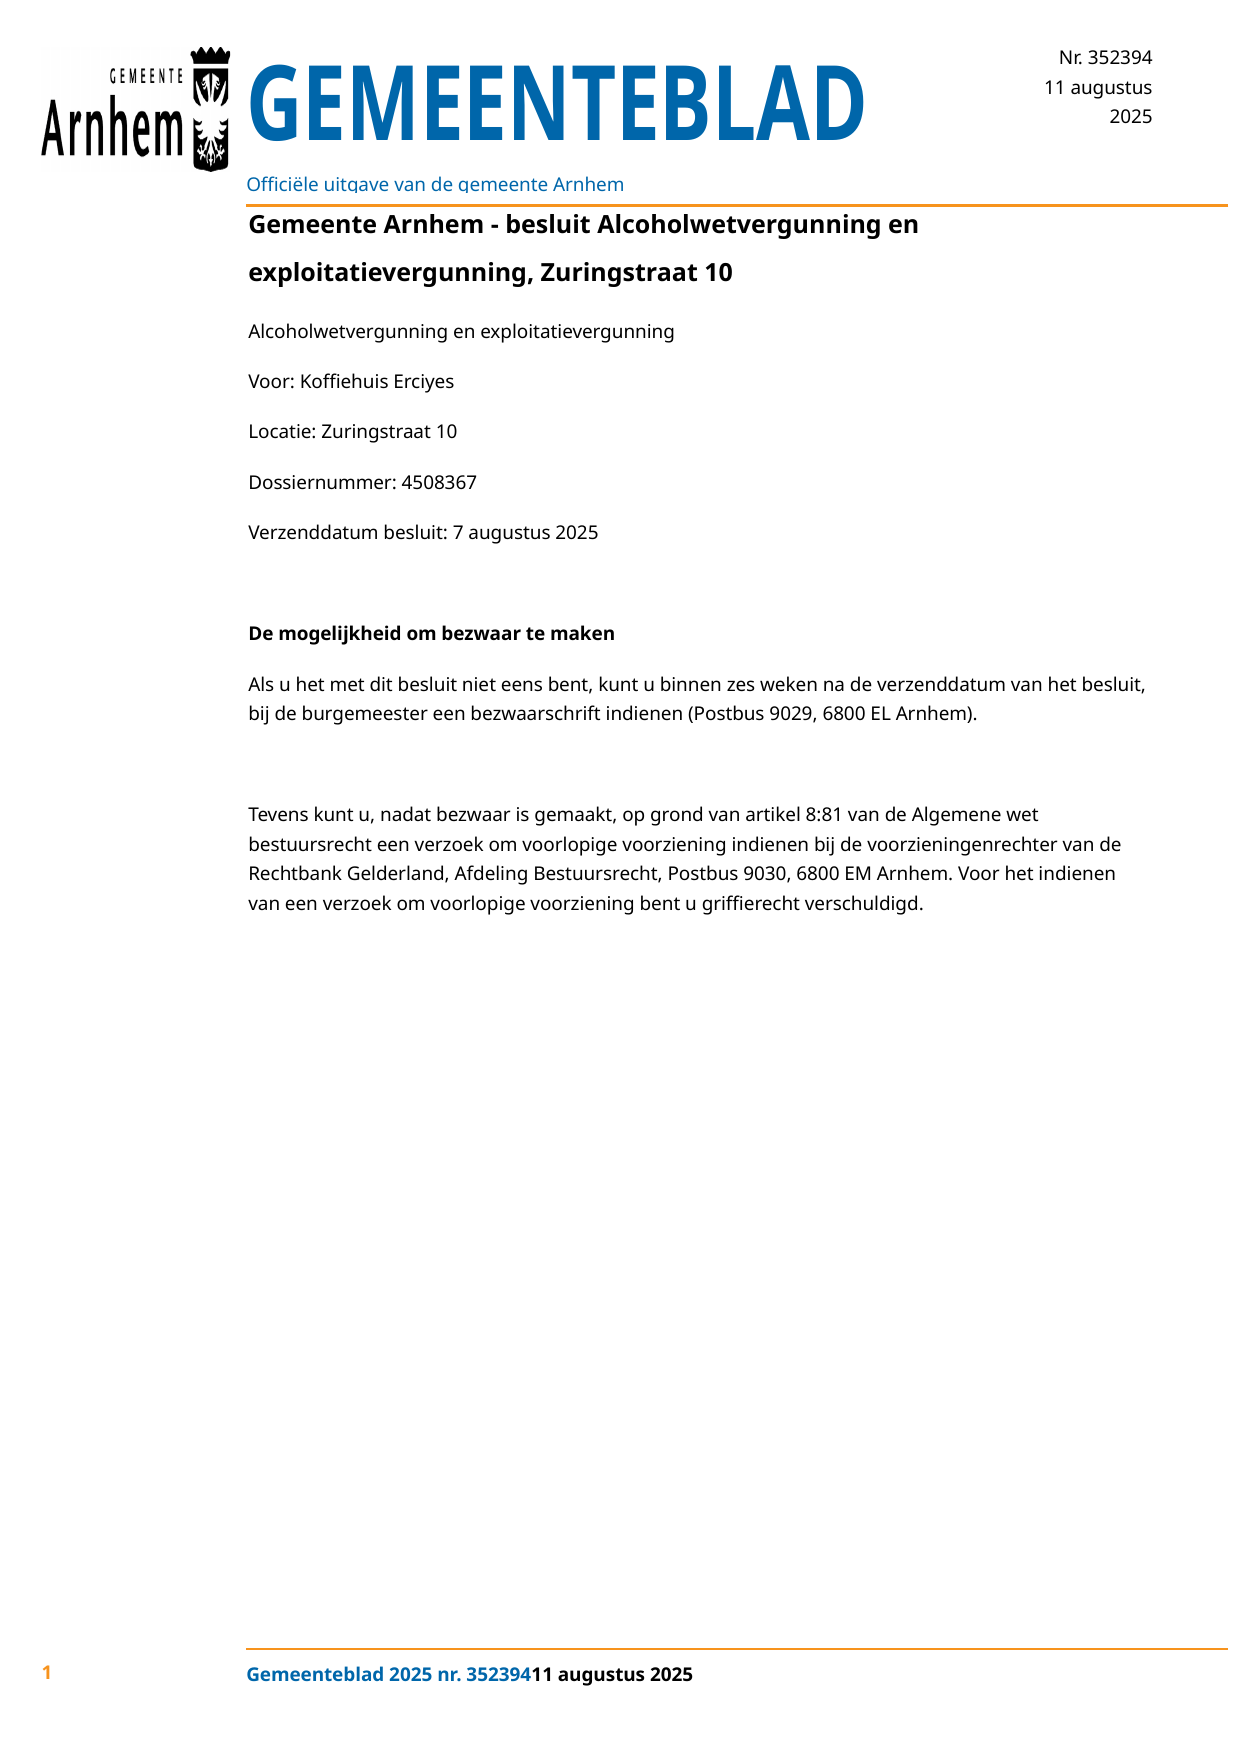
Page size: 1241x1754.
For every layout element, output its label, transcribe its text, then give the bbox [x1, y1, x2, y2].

text Verzenddatum besluit: 7 augustus 2025 [248, 519, 1152, 545]
text Als u het met dit besluit niet eens bent, kunt u binnen zes weken na de verzenddatum van het besluit, bij de burgemeester een bezwaarschrift indienen (Postbus 9029, 6800 EL Arnhem). [248, 671, 1152, 726]
picture [41, 47, 231, 172]
text Alcoholwetvergunning en exploitatievergunning [248, 318, 1152, 344]
text Voor: Koffiehuis Erciyes [248, 368, 1152, 394]
text Tevens kunt u, nadat bezwaar is gemaakt, op grond van artikel 8:81 van de Algemene wet bestuursrecht een verzoek om voorlopige voorziening indienen bij de voorzieningenrechter van de Rechtbank Gelderland, Afdeling Bestuursrecht, Postbus 9030, 6800 EM Arnhem. Voor het indienen van een verzoek om voorlopige voorziening bent u griffierecht verschuldigd. [248, 801, 1152, 916]
text Dossiernummer: 4508367 [248, 469, 1152, 495]
text Gemeente Arnhem - besluit Alcoholwetvergunning en exploitatievergunning, Zuringstraat 10 [248, 207, 1152, 288]
text Locatie: Zuringstraat 10 [248, 419, 1152, 444]
text De mogelijkheid om bezwaar te maken [248, 620, 1152, 646]
